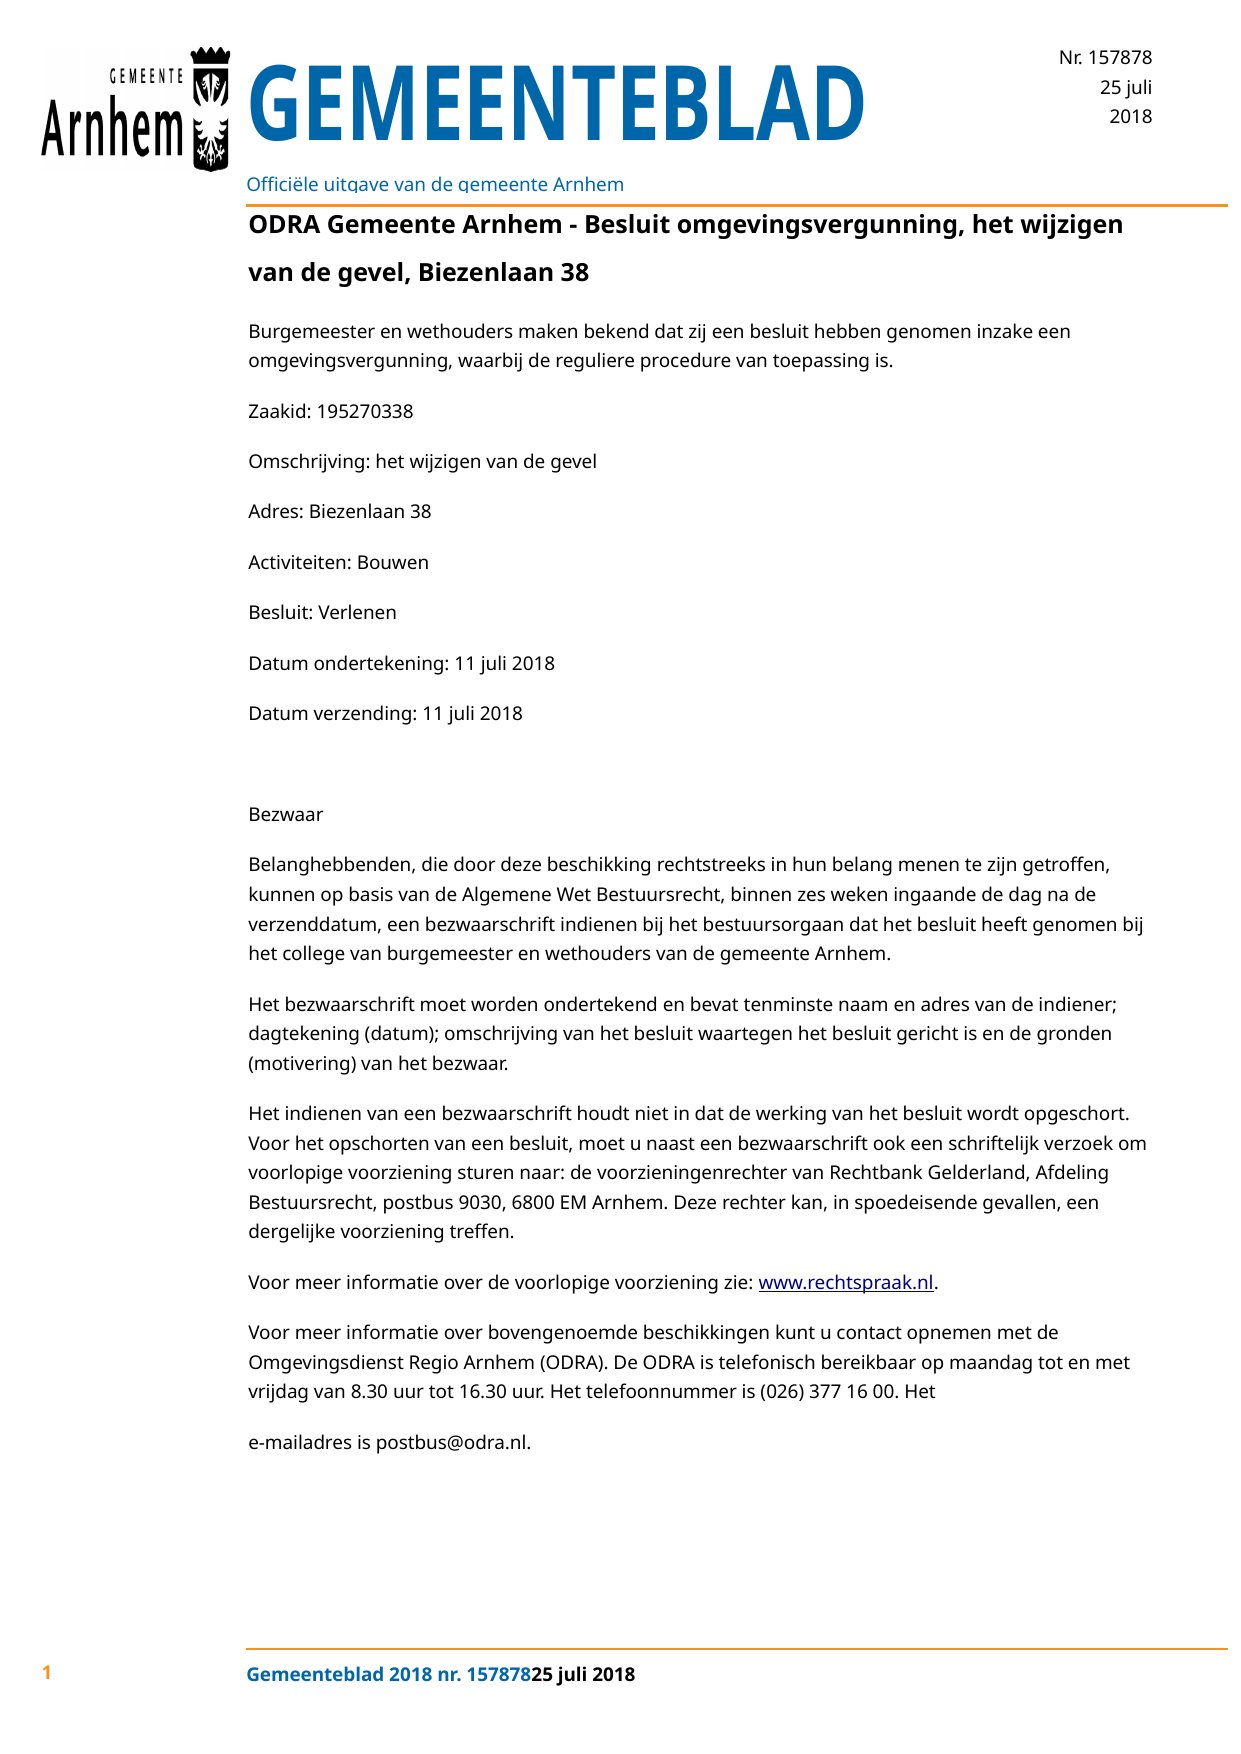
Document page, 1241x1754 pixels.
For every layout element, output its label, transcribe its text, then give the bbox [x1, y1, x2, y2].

text Activiteiten: Bouwen [248, 549, 1152, 575]
text Voor meer informatie over de voorlopige voorziening zie: www.rechtspraak.nl. [248, 1269, 1152, 1295]
text Het bezwaarschrift moet worden ondertekend en bevat tenminste naam en adres van de indiener; dagtekening (datum); omschrijving van het besluit waartegen het besluit gericht is en de gronden (motivering) van het bezwaar. [248, 991, 1152, 1076]
picture [41, 47, 231, 172]
text ODRA Gemeente Arnhem - Besluit omgevingsvergunning, het wijzigen van de gevel, Biezenlaan 38 [248, 207, 1152, 288]
text Burgemeester en wethouders maken bekend dat zij een besluit hebben genomen inzake een omgevingsvergunning, waarbij de reguliere procedure van toepassing is. [248, 318, 1152, 373]
text Het indienen van een bezwaarschrift houdt niet in dat de werking van het besluit wordt opgeschort. Voor het opschorten van een besluit, moet u naast een bezwaarschrift ook een schriftelijk verzoek om voorlopige voorziening sturen naar: de voorzieningenrechter van Rechtbank Gelderland, Afdeling Bestuursrecht, postbus 9030, 6800 EM Arnhem. Deze rechter kan, in spoedeisende gevallen, een dergelijke voorziening treffen. [248, 1100, 1152, 1244]
text Omschrijving: het wijzigen van de gevel [248, 448, 1152, 474]
text Datum verzending: 11 juli 2018 [248, 700, 1152, 726]
text Zaakid: 195270338 [248, 398, 1152, 424]
text Besluit: Verlenen [248, 599, 1152, 625]
text Adres: Biezenlaan 38 [248, 499, 1152, 524]
text Belanghebbenden, die door deze beschikking rechtstreeks in hun belang menen te zijn getroffen, kunnen op basis van de Algemene Wet Bestuursrecht, binnen zes weken ingaande de dag na de verzenddatum, een bezwaarschrift indienen bij het bestuursorgaan dat het besluit heeft genomen bij het college van burgemeester en wethouders van de gemeente Arnhem. [248, 852, 1152, 966]
text Voor meer informatie over bovengenoemde beschikkingen kunt u contact opnemen met de Omgevingsdienst Regio Arnhem (ODRA). De ODRA is telefonisch bereikbaar op maandag tot en met vrijdag van 8.30 uur tot 16.30 uur. Het telefoonnummer is (026) 377 16 00. Het [248, 1319, 1152, 1404]
text Bezwaar [248, 801, 1152, 827]
text Datum ondertekening: 11 juli 2018 [248, 650, 1152, 676]
text e-mailadres is postbus@odra.nl. [248, 1429, 1152, 1455]
